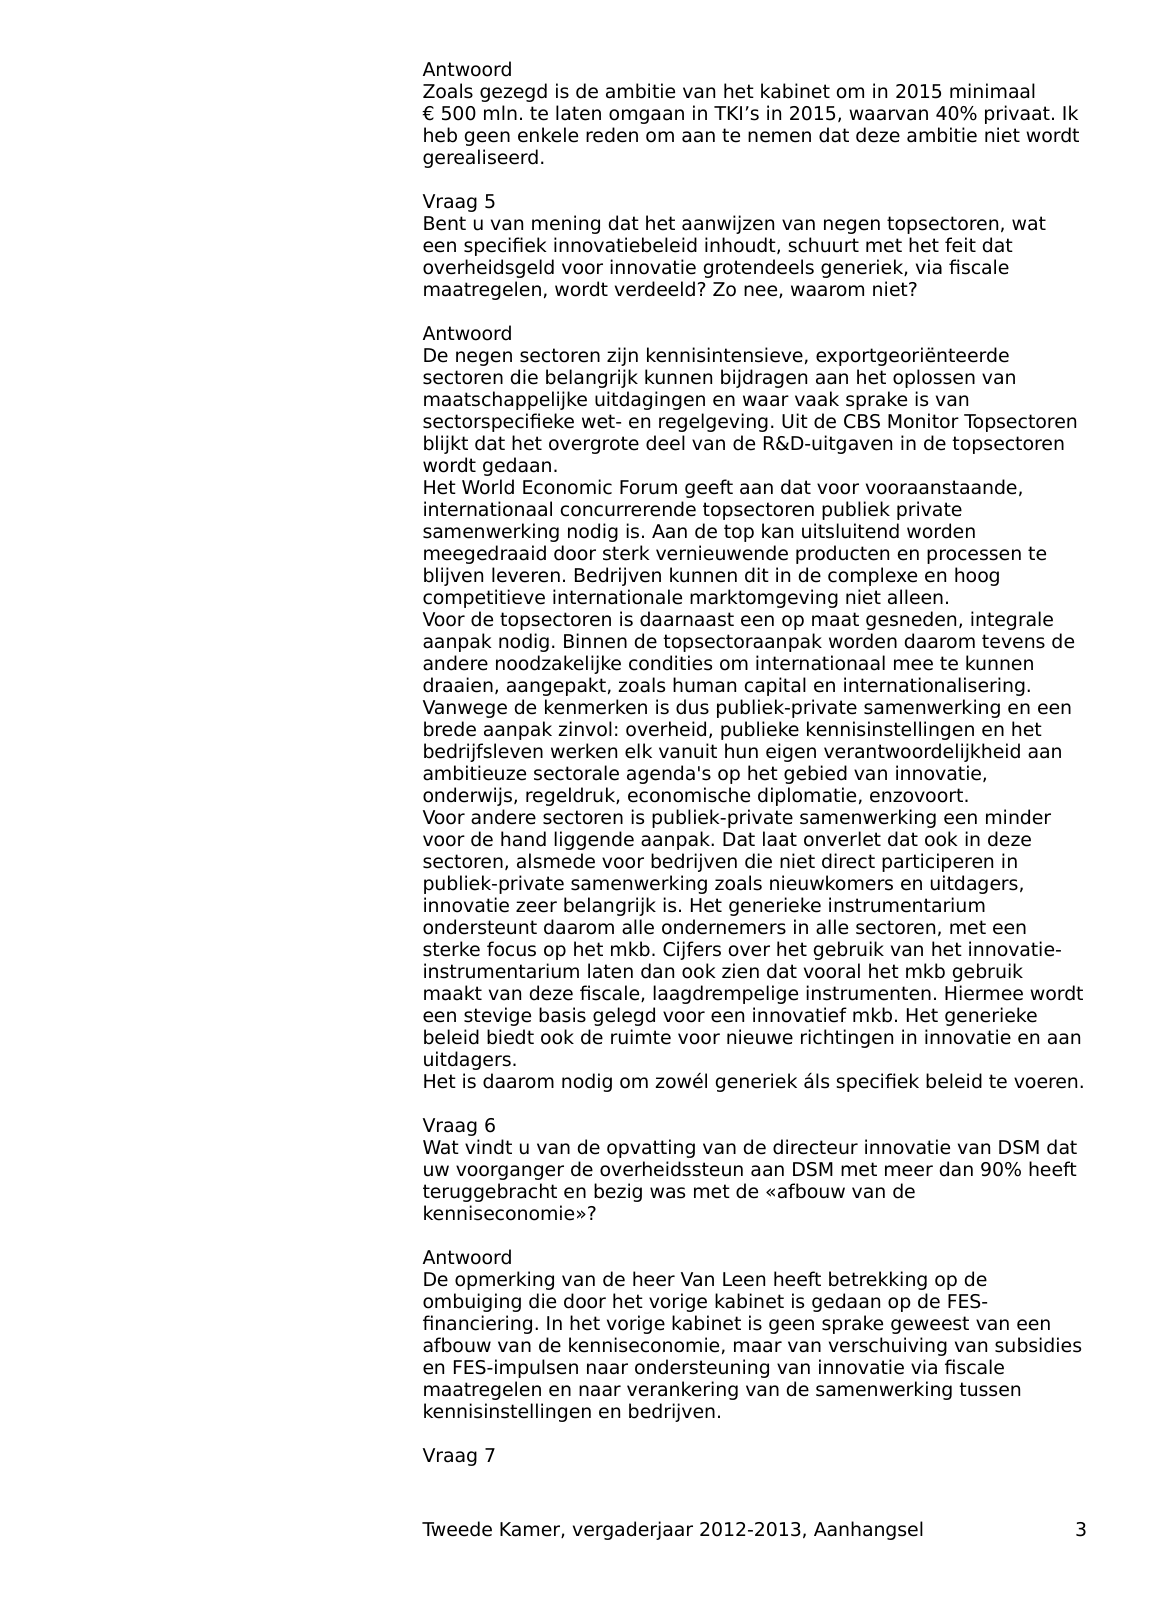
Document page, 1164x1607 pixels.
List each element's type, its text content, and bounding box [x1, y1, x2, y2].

text Zoals gezegd is de ambitie van het kabinet om in 2015 minimaal € 500 mln. te laten omgaan in TKI’s in 2015, waarvan 40% privaat. Ik heb geen enkele reden om aan te nemen dat deze ambitie niet wordt gerealiseerd. [422, 81, 1087, 169]
text Antwoord [422, 323, 1087, 345]
text Antwoord [422, 1247, 1087, 1269]
text Voor andere sectoren is publiek-private samenwerking een minder voor de hand liggende aanpak. Dat laat onverlet dat ook in deze sectoren, alsmede voor bedrijven die niet direct participeren in publiek-private samenwerking zoals nieuwkomers en uitdagers, innovatie zeer belangrijk is. Het generieke instrumentarium ondersteunt daarom alle ondernemers in alle sectoren, met een sterke focus op het mkb. Cijfers over het gebruik van het innovatie-instrumentarium laten dan ook zien dat vooral het mkb gebruik maakt van deze fiscale, laagdrempelige instrumenten. Hiermee wordt een stevige basis gelegd voor een innovatief mkb. Het generieke beleid biedt ook de ruimte voor nieuwe richtingen in innovatie en aan uitdagers. [422, 807, 1087, 1071]
text Vanwege de kenmerken is dus publiek-private samenwerking en een brede aanpak zinvol: overheid, publieke kennisinstellingen en het bedrijfsleven werken elk vanuit hun eigen verantwoordelijkheid aan ambitieuze sectorale agenda's op het gebied van innovatie, onderwijs, regeldruk, economische diplomatie, enzovoort. [422, 697, 1087, 807]
text Wat vindt u van de opvatting van de directeur innovatie van DSM dat uw voorganger de overheidssteun aan DSM met meer dan 90% heeft teruggebracht en bezig was met de «afbouw van de kenniseconomie»? [422, 1137, 1087, 1224]
text Voor de topsectoren is daarnaast een op maat gesneden, integrale aanpak nodig. Binnen de topsectoraanpak worden daarom tevens de andere noodzakelijke condities om internationaal mee te kunnen draaien, aangepakt, zoals human capital en internationalisering. [422, 609, 1087, 697]
text Vraag 5 [422, 191, 1087, 213]
text Vraag 7 [422, 1445, 1087, 1467]
text Vraag 6 [422, 1115, 1087, 1137]
text Het World Economic Forum geeft aan dat voor vooraanstaande, internationaal concurrerende topsectoren publiek private samenwerking nodig is. Aan de top kan uitsluitend worden meegedraaid door sterk vernieuwende producten en processen te blijven leveren. Bedrijven kunnen dit in de complexe en hoog competitieve internationale marktomgeving niet alleen. [422, 477, 1087, 609]
text Bent u van mening dat het aanwijzen van negen topsectoren, wat een specifiek innovatiebeleid inhoudt, schuurt met het feit dat overheidsgeld voor innovatie grotendeels generiek, via fiscale maatregelen, wordt verdeeld? Zo nee, waarom niet? [422, 213, 1087, 301]
text Antwoord [422, 59, 1087, 81]
text De opmerking van de heer Van Leen heeft betrekking op de ombuiging die door het vorige kabinet is gedaan op de FES-financiering. In het vorige kabinet is geen sprake geweest van een afbouw van de kenniseconomie, maar van verschuiving van subsidies en FES-impulsen naar ondersteuning van innovatie via fiscale maatregelen en naar verankering van de samenwerking tussen kennisinstellingen en bedrijven. [422, 1269, 1087, 1423]
text Het is daarom nodig om zowél generiek áls specifiek beleid te voeren. [422, 1071, 1087, 1092]
text De negen sectoren zijn kennisintensieve, exportgeoriënteerde sectoren die belangrijk kunnen bijdragen aan het oplossen van maatschappelijke uitdagingen en waar vaak sprake is van sectorspecifieke wet- en regelgeving. Uit de CBS Monitor Topsectoren blijkt dat het overgrote deel van de R&D-uitgaven in de topsectoren wordt gedaan. [422, 345, 1087, 477]
